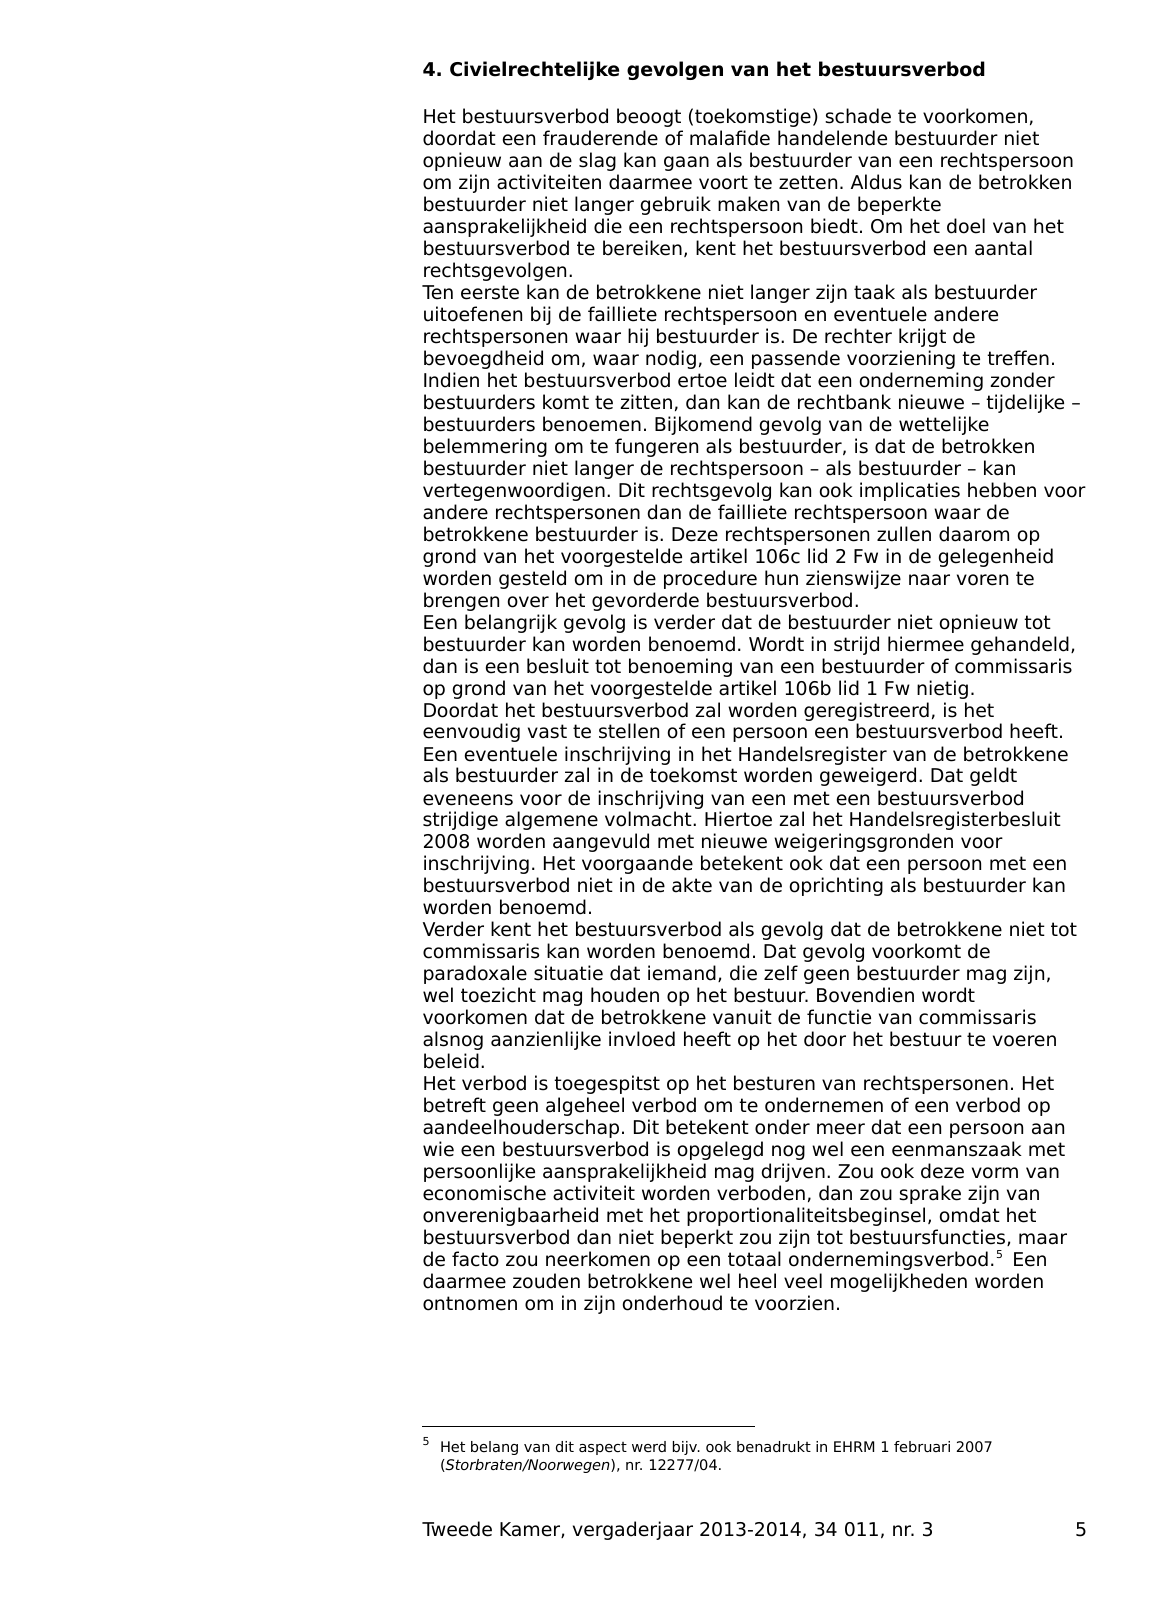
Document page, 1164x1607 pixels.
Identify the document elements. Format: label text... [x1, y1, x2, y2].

text Het belang van dit aspect werd bijv. ook benadrukt in EHRM 1 februari 2007 (Storbraten/Noorwegen), nr. 12277/04. [422, 1435, 1087, 1474]
text Doordat het bestuursverbod zal worden geregistreerd, is het eenvoudig vast te stellen of een persoon een bestuursverbod heeft. Een eventuele inschrijving in het Handelsregister van de betrokkene als bestuurder zal in de toekomst worden geweigerd. Dat geldt eveneens voor de inschrijving van een met een bestuursverbod strijdige algemene volmacht. Hiertoe zal het Handelsregisterbesluit 2008 worden aangevuld met nieuwe weigeringsgronden voor inschrijving. Het voorgaande betekent ook dat een persoon met een bestuursverbod niet in de akte van de oprichting als bestuurder kan worden benoemd. [422, 699, 1087, 919]
text Het bestuursverbod beoogt (toekomstige) schade te voorkomen, doordat een frauderende of malafide handelende bestuurder niet opnieuw aan de slag kan gaan als bestuurder van een rechtspersoon om zijn activiteiten daarmee voort te zetten. Aldus kan de betrokken bestuurder niet langer gebruik maken van de beperkte aansprakelijkheid die een rechtspersoon biedt. Om het doel van het bestuursverbod te bereiken, kent het bestuursverbod een aantal rechtsgevolgen. [422, 106, 1087, 282]
text Ten eerste kan de betrokkene niet langer zijn taak als bestuurder uitoefenen bij de failliete rechtspersoon en eventuele andere rechtspersonen waar hij bestuurder is. De rechter krijgt de bevoegdheid om, waar nodig, een passende voorziening te treffen. Indien het bestuursverbod ertoe leidt dat een onderneming zonder bestuurders komt te zitten, dan kan de rechtbank nieuwe – tijdelijke – bestuurders benoemen. Bijkomend gevolg van de wettelijke belemmering om te fungeren als bestuurder, is dat de betrokken bestuurder niet langer de rechtspersoon – als bestuurder – kan vertegenwoordigen. Dit rechtsgevolg kan ook implicaties hebben voor andere rechtspersonen dan de failliete rechtspersoon waar de betrokkene bestuurder is. Deze rechtspersonen zullen daarom op grond van het voorgestelde artikel 106c lid 2 Fw in de gelegenheid worden gesteld om in de procedure hun zienswijze naar voren te brengen over het gevorderde bestuursverbod. [422, 282, 1087, 612]
text Verder kent het bestuursverbod als gevolg dat de betrokkene niet tot commissaris kan worden benoemd. Dat gevolg voorkomt de paradoxale situatie dat iemand, die zelf geen bestuurder mag zijn, wel toezicht mag houden op het bestuur. Bovendien wordt voorkomen dat de betrokkene vanuit de functie van commissaris alsnog aanzienlijke invloed heeft op het door het bestuur te voeren beleid. [422, 919, 1087, 1073]
text Een belangrijk gevolg is verder dat de bestuurder niet opnieuw tot bestuurder kan worden benoemd. Wordt in strijd hiermee gehandeld, dan is een besluit tot benoeming van een bestuurder of commissaris op grond van het voorgestelde artikel 106b lid 1 Fw nietig. [422, 612, 1087, 699]
subtitle 4. Civielrechtelijke gevolgen van het bestuursverbod [422, 59, 1087, 81]
text Het verbod is toegespitst op het besturen van rechtspersonen. Het betreft geen algeheel verbod om te ondernemen of een verbod op aandeelhouderschap. Dit betekent onder meer dat een persoon aan wie een bestuursverbod is opgelegd nog wel een eenmanszaak met persoonlijke aansprakelijkheid mag drijven. Zou ook deze vorm van economische activiteit worden verboden, dan zou sprake zijn van onverenigbaarheid met het proportionaliteitsbeginsel, omdat het bestuursverbod dan niet beperkt zou zijn tot bestuursfuncties, maar de facto zou neerkomen op een totaal ondernemingsverbod. Een daarmee zouden betrokkene wel heel veel mogelijkheden worden ontnomen om in zijn onderhoud te voorzien. [422, 1073, 1087, 1315]
